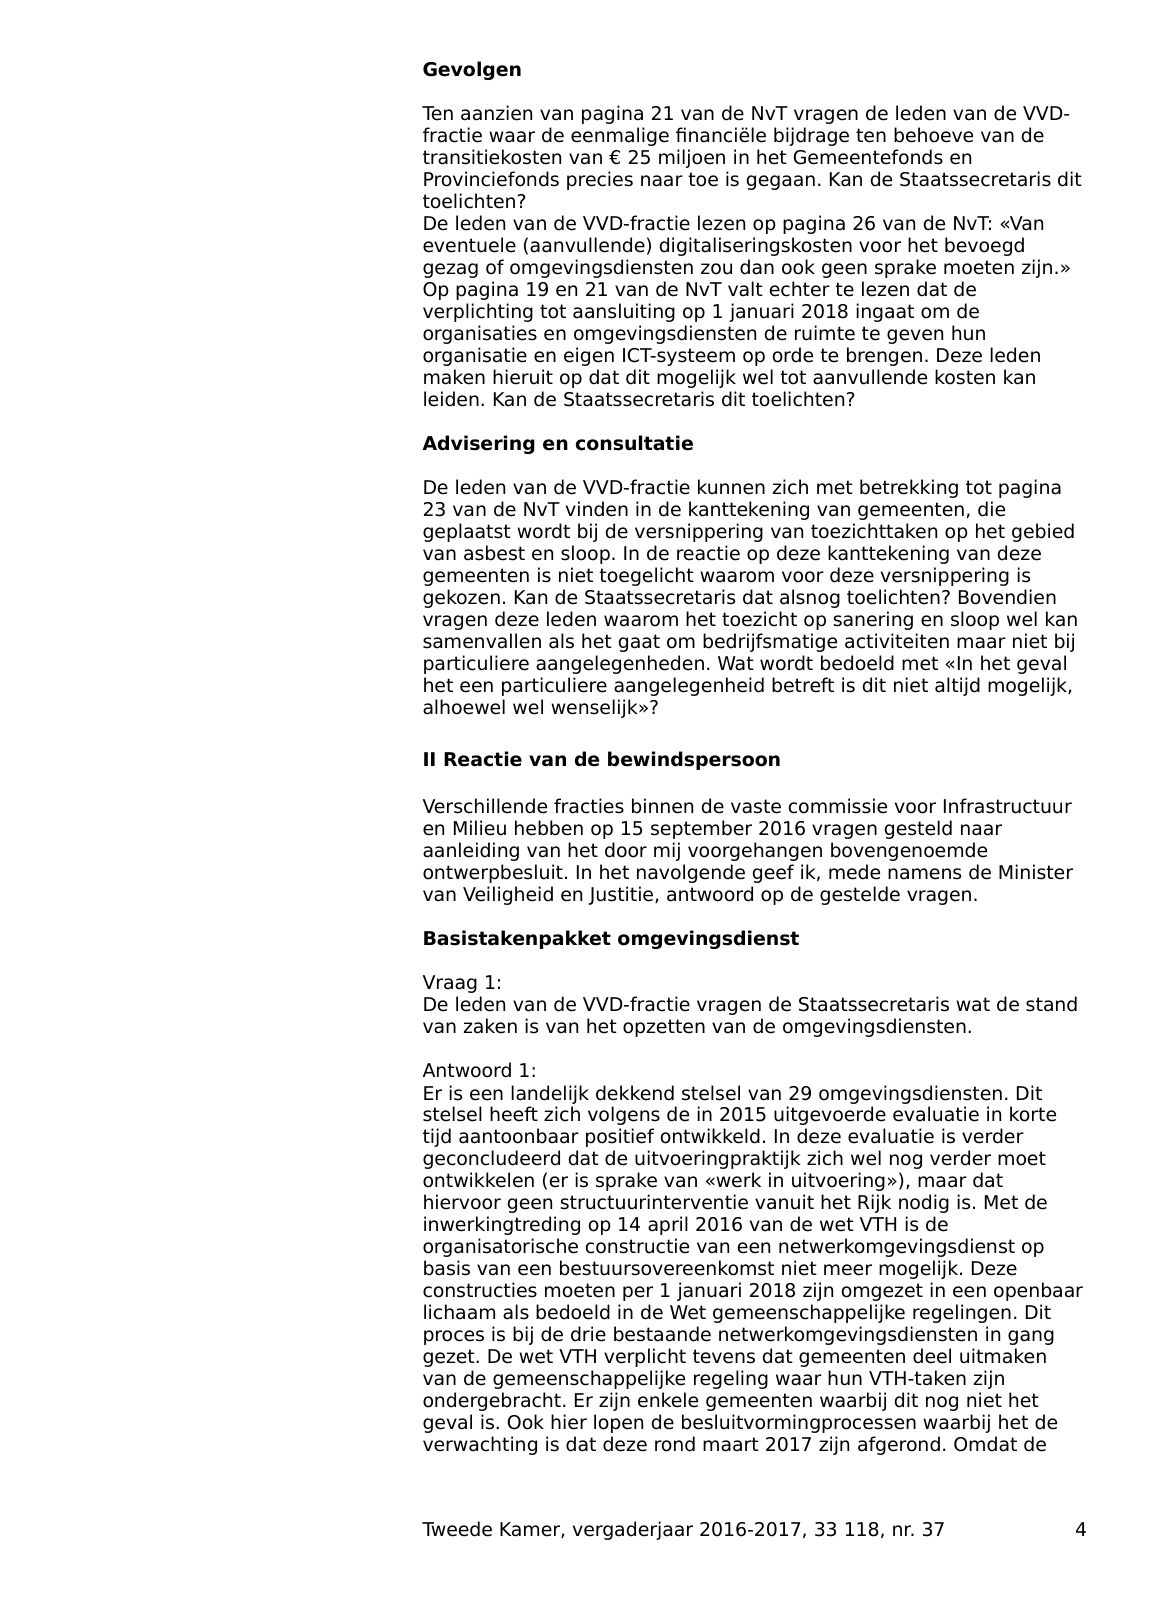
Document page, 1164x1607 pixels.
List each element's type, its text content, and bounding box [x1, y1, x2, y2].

subtitle II Reactie van de bewindspersoon [422, 749, 1087, 771]
text Verschillende fracties binnen de vaste commissie voor Infrastructuur en Milieu hebben op 15 september 2016 vragen gesteld naar aanleiding van het door mij voorgehangen bovengenoemde ontwerpbesluit. In het navolgende geef ik, mede namens de Minister van Veiligheid en Justitie, antwoord op de gestelde vragen. [422, 796, 1087, 906]
subtitle Advisering en consultatie [422, 433, 1087, 455]
text Antwoord 1: [422, 1060, 1087, 1082]
text De leden van de VVD-fractie lezen op pagina 26 van de NvT: «Van eventuele (aanvullende) digitaliseringskosten voor het bevoegd gezag of omgevingsdiensten zou dan ook geen sprake moeten zijn.» Op pagina 19 en 21 van de NvT valt echter te lezen dat de verplichting tot aansluiting op 1 januari 2018 ingaat om de organisaties en omgevingsdiensten de ruimte te geven hun organisatie en eigen ICT-systeem op orde te brengen. Deze leden maken hieruit op dat dit mogelijk wel tot aanvullende kosten kan leiden. Kan de Staatssecretaris dit toelichten? [422, 213, 1087, 411]
text De leden van de VVD-fractie vragen de Staatssecretaris wat de stand van zaken is van het opzetten van de omgevingsdiensten. [422, 994, 1087, 1038]
subtitle Gevolgen [422, 59, 1087, 81]
subtitle Basistakenpakket omgevingsdienst [422, 928, 1087, 950]
text De leden van de VVD-fractie kunnen zich met betrekking tot pagina 23 van de NvT vinden in de kanttekening van gemeenten, die geplaatst wordt bij de versnippering van toezichttaken op het gebied van asbest en sloop. In de reactie op deze kanttekening van deze gemeenten is niet toegelicht waarom voor deze versnippering is gekozen. Kan de Staatssecretaris dat alsnog toelichten? Bovendien vragen deze leden waarom het toezicht op sanering en sloop wel kan samenvallen als het gaat om bedrijfsmatige activiteiten maar niet bij particuliere aangelegenheden. Wat wordt bedoeld met «In het geval het een particuliere aangelegenheid betreft is dit niet altijd mogelijk, alhoewel wel wenselijk»? [422, 477, 1087, 719]
text Vraag 1: [422, 972, 1087, 994]
text Ten aanzien van pagina 21 van de NvT vragen de leden van de VVD-fractie waar de eenmalige financiële bijdrage ten behoeve van de transitiekosten van € 25 miljoen in het Gemeentefonds en Provinciefonds precies naar toe is gegaan. Kan de Staatssecretaris dit toelichten? [422, 103, 1087, 213]
text Er is een landelijk dekkend stelsel van 29 omgevingsdiensten. Dit stelsel heeft zich volgens de in 2015 uitgevoerde evaluatie in korte tijd aantoonbaar positief ontwikkeld. In deze evaluatie is verder geconcludeerd dat de uitvoeringpraktijk zich wel nog verder moet ontwikkelen (er is sprake van «werk in uitvoering»), maar dat hiervoor geen structuurinterventie vanuit het Rijk nodig is. Met de inwerkingtreding op 14 april 2016 van de wet VTH is de organisatorische constructie van een netwerkomgevingsdienst op basis van een bestuursovereenkomst niet meer mogelijk. Deze constructies moeten per 1 januari 2018 zijn omgezet in een openbaar lichaam als bedoeld in de Wet gemeenschappelijke regelingen. Dit proces is bij de drie bestaande netwerkomgevingsdiensten in gang gezet. De wet VTH verplicht tevens dat gemeenten deel uitmaken van de gemeenschappelijke regeling waar hun VTH-taken zijn ondergebracht. Er zijn enkele gemeenten waarbij dit nog niet het geval is. Ook hier lopen de besluitvormingprocessen waarbij het de verwachting is dat deze rond maart 2017 zijn afgerond. Omdat de [422, 1082, 1087, 1456]
